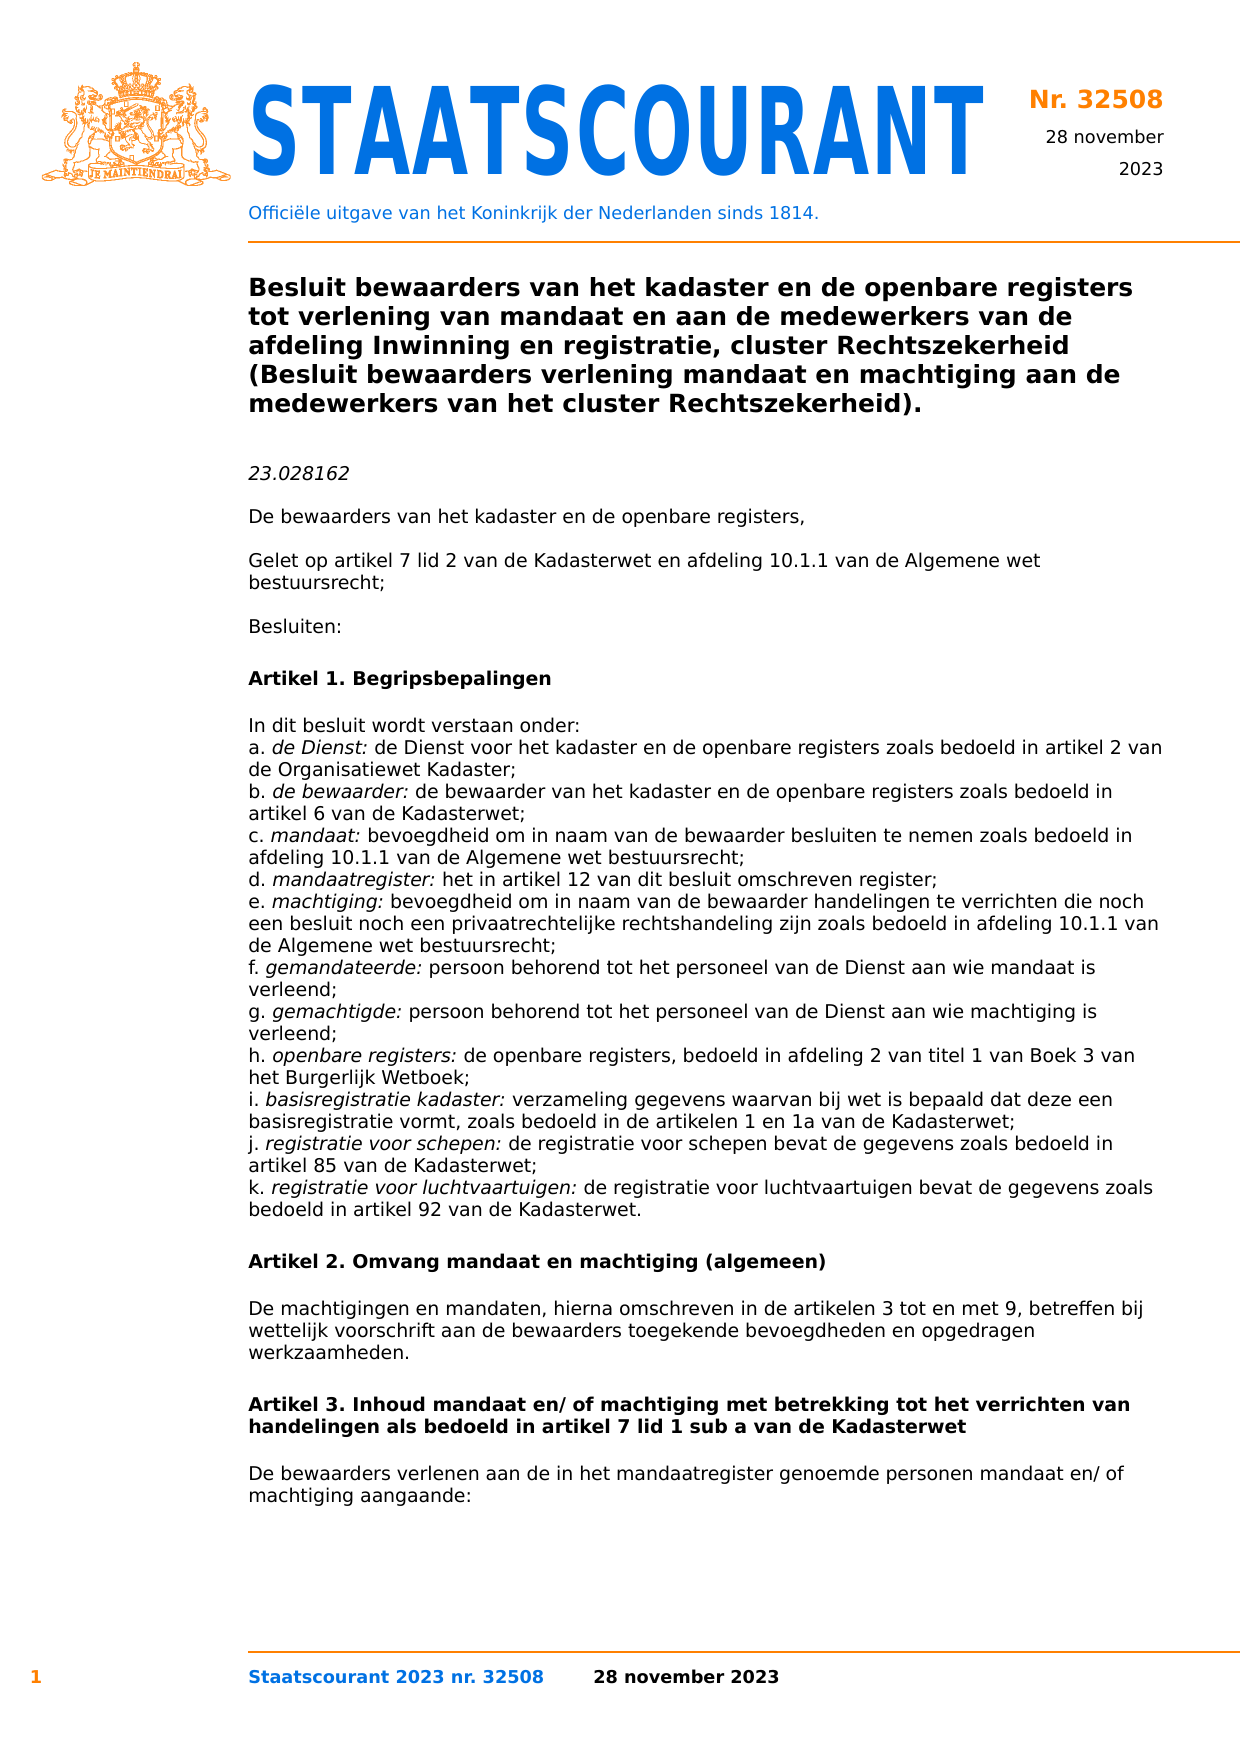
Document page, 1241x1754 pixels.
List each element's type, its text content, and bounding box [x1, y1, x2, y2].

text a. de Dienst: de Dienst voor het kadaster en de openbare registers zoals bedoeld in artikel 2 van de Organisatiewet Kadaster; [248, 737, 1163, 781]
table_header [25, 62, 248, 241]
text h. openbare registers: de openbare registers, bedoeld in afdeling 2 van titel 1 van Boek 3 van het Burgerlijk Wetboek; [248, 1045, 1163, 1089]
text j. registratie voor schepen: de registratie voor schepen bevat de gegevens zoals bedoeld in artikel 85 van de Kadasterwet; [248, 1133, 1163, 1177]
table_cell Officiële uitgave van het Koninkrijk der Nederlanden sinds 1814. [248, 203, 1240, 241]
text c. mandaat: bevoegdheid om in naam van de bewaarder besluiten te nemen zoals bedoeld in afdeling 10.1.1 van de Algemene wet bestuursrecht; [248, 825, 1163, 869]
table_cell 28 november [998, 121, 1240, 153]
text Gelet op artikel 7 lid 2 van de Kadasterwet en afdeling 10.1.1 van de Algemene wet bestuursrecht; [248, 550, 1163, 594]
text De bewaarders verlenen aan de in het mandaatregister genoemde personen mandaat en/ of machtiging aangaande: [248, 1462, 1163, 1506]
text k. registratie voor luchtvaartuigen: de registratie voor luchtvaartuigen bevat de gegevens zoals bedoeld in artikel 92 van de Kadasterwet. [248, 1177, 1163, 1221]
text i. basisregistratie kadaster: verzameling gegevens waarvan bij wet is bepaald dat deze een basisregistratie vormt, zoals bedoeld in de artikelen 1 en 1a van de Kadasterwet; [248, 1089, 1163, 1133]
text g. gemachtigde: persoon behorend tot het personeel van de Dienst aan wie machtiging is verleend; [248, 1001, 1163, 1045]
text In dit besluit wordt verstaan onder: [248, 715, 1163, 737]
subtitle Artikel 2. Omvang mandaat en machtiging (algemeen) [248, 1251, 1163, 1273]
picture [41, 62, 231, 186]
table_cell 2023 [998, 153, 1240, 203]
text d. mandaatregister: het in artikel 12 van dit besluit omschreven register; [248, 869, 1163, 891]
text De bewaarders van het kadaster en de openbare registers, [248, 506, 1163, 528]
subtitle Besluit bewaarders van het kadaster en de openbare registers tot verlening van mandaat en aan de medewerkers van de afdeling Inwinning en registratie, cluster Rechtszekerheid (Besluit bewaarders verlening mandaat en machtiging aan de medewerkers van het cluster Rechtszekerheid). [248, 273, 1163, 419]
text f. gemandateerde: persoon behorend tot het personeel van de Dienst aan wie mandaat is verleend; [248, 957, 1163, 1001]
subtitle Artikel 3. Inhoud mandaat en/ of machtiging met betrekking tot het verrichten van handelingen als bedoeld in artikel 7 lid 1 sub a van de Kadasterwet [248, 1393, 1163, 1437]
table_header Nr. 32508 [998, 62, 1240, 121]
text 23.028162 [248, 463, 1163, 484]
text b. de bewaarder: de bewaarder van het kadaster en de openbare registers zoals bedoeld in artikel 6 van de Kadasterwet; [248, 781, 1163, 825]
text e. machtiging: bevoegdheid om in naam van de bewaarder handelingen te verrichten die noch een besluit noch een privaatrechtelijke rechtshandeling zijn zoals bedoeld in afdeling 10.1.1 van de Algemene wet bestuursrecht; [248, 891, 1163, 957]
table_header STAATSCOURANT [248, 62, 998, 203]
text Besluiten: [248, 616, 1163, 638]
text De machtigingen en mandaten, hierna omschreven in de artikelen 3 tot en met 9, betreffen bij wettelijk voorschrift aan de bewaarders toegekende bevoegdheden en opgedragen werkzaamheden. [248, 1298, 1163, 1363]
subtitle Artikel 1. Begripsbepalingen [248, 668, 1163, 690]
